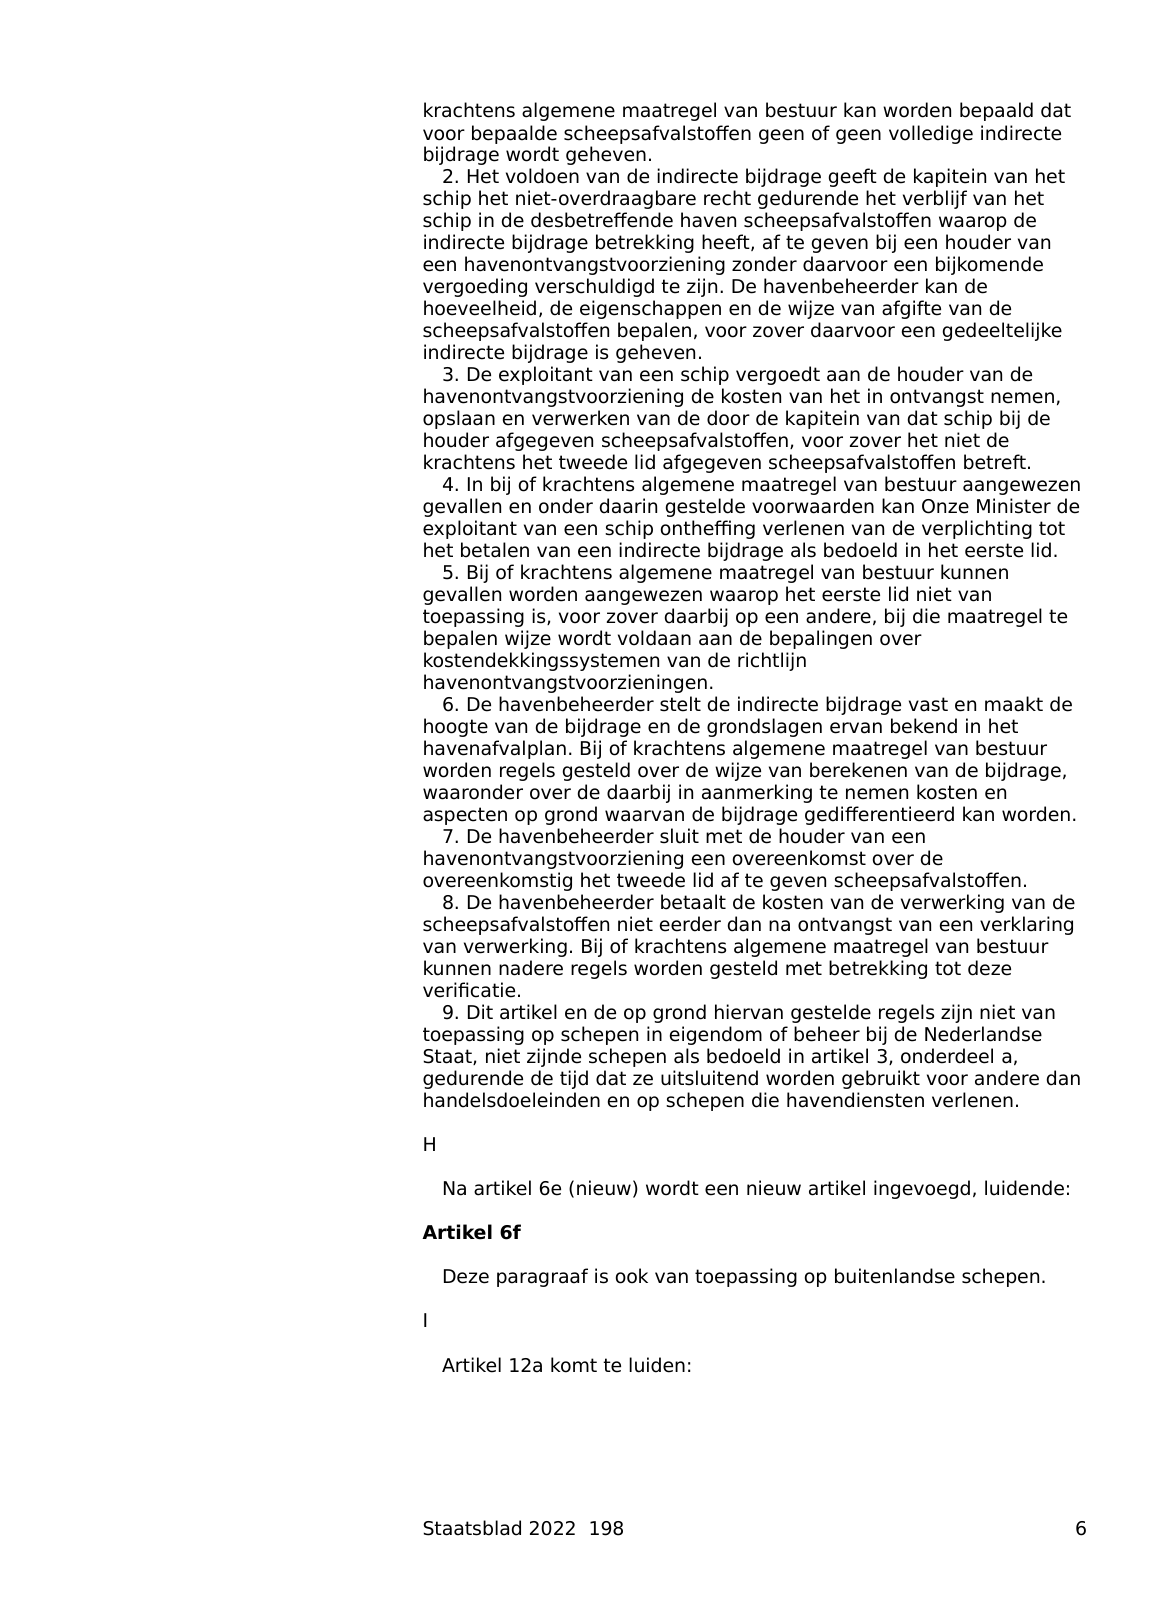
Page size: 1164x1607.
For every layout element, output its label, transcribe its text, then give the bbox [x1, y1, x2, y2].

text Na artikel 6e (nieuw) wordt een nieuw artikel ingevoegd, luidende: [422, 1178, 1087, 1200]
text Artikel 12a komt te luiden: [422, 1354, 1087, 1376]
text 2. Het voldoen van de indirecte bijdrage geeft de kapitein van het schip het niet-overdraagbare recht gedurende het verblijf van het schip in de desbetreffende haven scheepsafvalstoffen waarop de indirecte bijdrage betrekking heeft, af te geven bij een houder van een havenontvangstvoorziening zonder daarvoor een bijkomende vergoeding verschuldigd te zijn. De havenbeheerder kan de hoeveelheid, de eigenschappen en de wijze van afgifte van de scheepsafvalstoffen bepalen, voor zover daarvoor een gedeeltelijke indirecte bijdrage is geheven. [422, 166, 1087, 364]
text 5. Bij of krachtens algemene maatregel van bestuur kunnen gevallen worden aangewezen waarop het eerste lid niet van toepassing is, voor zover daarbij op een andere, bij die maatregel te bepalen wijze wordt voldaan aan de bepalingen over kostendekkingssystemen van de richtlijn havenontvangstvoorzieningen. [422, 562, 1087, 694]
text I [422, 1310, 1087, 1332]
subtitle Artikel 6f [422, 1222, 1087, 1244]
text 9. Dit artikel en de op grond hiervan gestelde regels zijn niet van toepassing op schepen in eigendom of beheer bij de Nederlandse Staat, niet zijnde schepen als bedoeld in artikel 3, onderdeel a, gedurende de tijd dat ze uitsluitend worden gebruikt voor andere dan handelsdoeleinden en op schepen die havendiensten verlenen. [422, 1002, 1087, 1111]
text H [422, 1134, 1087, 1156]
text 3. De exploitant van een schip vergoedt aan de houder van de havenontvangstvoorziening de kosten van het in ontvangst nemen, opslaan en verwerken van de door de kapitein van dat schip bij de houder afgegeven scheepsafvalstoffen, voor zover het niet de krachtens het tweede lid afgegeven scheepsafvalstoffen betreft. [422, 364, 1087, 474]
text krachtens algemene maatregel van bestuur kan worden bepaald dat voor bepaalde scheepsafvalstoffen geen of geen volledige indirecte bijdrage wordt geheven. [422, 100, 1087, 166]
text 4. In bij of krachtens algemene maatregel van bestuur aangewezen gevallen en onder daarin gestelde voorwaarden kan Onze Minister de exploitant van een schip ontheffing verlenen van de verplichting tot het betalen van een indirecte bijdrage als bedoeld in het eerste lid. [422, 474, 1087, 562]
text 8. De havenbeheerder betaalt de kosten van de verwerking van de scheepsafvalstoffen niet eerder dan na ontvangst van een verklaring van verwerking. Bij of krachtens algemene maatregel van bestuur kunnen nadere regels worden gesteld met betrekking tot deze verificatie. [422, 892, 1087, 1002]
text 6. De havenbeheerder stelt de indirecte bijdrage vast en maakt de hoogte van de bijdrage en de grondslagen ervan bekend in het havenafvalplan. Bij of krachtens algemene maatregel van bestuur worden regels gesteld over de wijze van berekenen van de bijdrage, waaronder over de daarbij in aanmerking te nemen kosten en aspecten op grond waarvan de bijdrage gedifferentieerd kan worden. [422, 694, 1087, 826]
text 7. De havenbeheerder sluit met de houder van een havenontvangstvoorziening een overeenkomst over de overeenkomstig het tweede lid af te geven scheepsafvalstoffen. [422, 826, 1087, 892]
text Deze paragraaf is ook van toepassing op buitenlandse schepen. [422, 1266, 1087, 1288]
